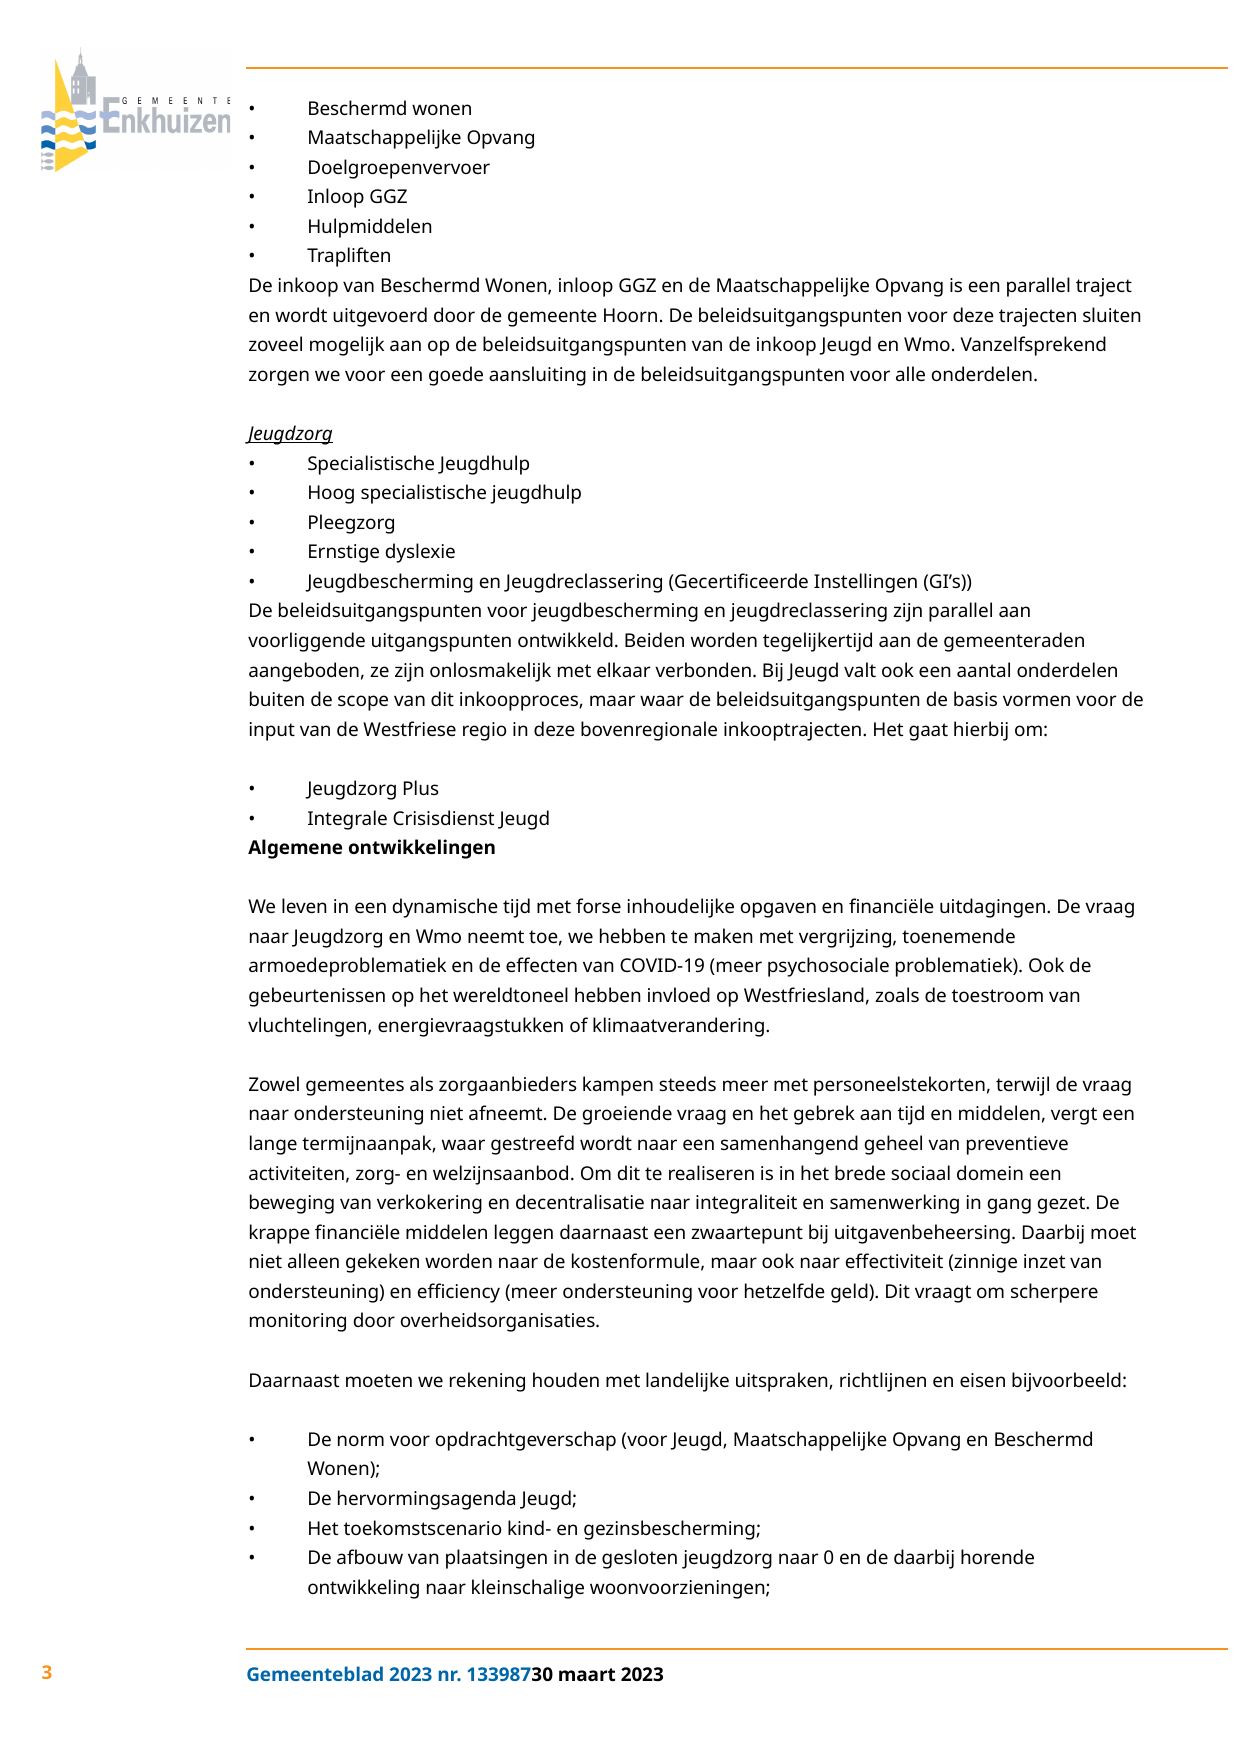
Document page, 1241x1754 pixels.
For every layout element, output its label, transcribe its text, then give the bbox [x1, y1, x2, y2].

list Maatschappelijke Opvang [248, 124, 1152, 150]
list Integrale Crisisdienst Jeugd [248, 805, 1152, 831]
text De beleidsuitgangspunten voor jeugdbescherming en jeugdreclassering zijn parallel aan voorliggende uitgangspunten ontwikkeld. Beiden worden tegelijkertijd aan de gemeenteraden aangeboden, ze zijn onlosmakelijk met elkaar verbonden. Bij Jeugd valt ook een aantal onderdelen buiten de scope van dit inkoopproces, maar waar de beleidsuitgangspunten de basis vormen voor de input van de Westfriese regio in deze bovenregionale inkooptrajecten. Het gaat hierbij om: [248, 598, 1152, 742]
list Jeugdzorg Plus [248, 775, 1152, 801]
list Trapliften [248, 243, 1152, 268]
list Pleegzorg [248, 509, 1152, 535]
list Ernstige dyslexie [248, 538, 1152, 564]
text Jeugdzorg [248, 420, 1152, 446]
text Zowel gemeentes als zorgaanbieders kampen steeds meer met personeelstekorten, terwijl de vraag naar ondersteuning niet afneemt. De groeiende vraag en het gebrek aan tijd en middelen, vergt een lange termijnaanpak, waar gestreefd wordt naar een samenhangend geheel van preventieve activiteiten, zorg- en welzijnsaanbod. Om dit te realiseren is in het brede sociaal domein een beweging van verkokering en decentralisatie naar integraliteit en samenwerking in gang gezet. De krappe financiële middelen leggen daarnaast een zwaartepunt bij uitgavenbeheersing. Daarbij moet niet alleen gekeken worden naar de kostenformule, maar ook naar effectiviteit (zinnige inzet van ondersteuning) en efficiency (meer ondersteuning voor hetzelfde geld). Dit vraagt om scherpere monitoring door overheidsorganisaties. [248, 1071, 1152, 1333]
list Specialistische Jeugdhulp [248, 450, 1152, 476]
list De norm voor opdrachtgeverschap (voor Jeugd, Maatschappelijke Opvang en Beschermd Wonen); [248, 1426, 1152, 1481]
text We leven in een dynamische tijd met forse inhoudelijke opgaven en financiële uitdagingen. De vraag naar Jeugdzorg en Wmo neemt toe, we hebben te maken met vergrijzing, toenemende armoedeproblematiek en de effecten van COVID-19 (meer psychosociale problematiek). Ook de gebeurtenissen op het wereldtoneel hebben invloed op Westfriesland, zoals de toestroom van vluchtelingen, energievraagstukken of klimaatverandering. [248, 893, 1152, 1038]
list De afbouw van plaatsingen in de gesloten jeugdzorg naar 0 en de daarbij horende ontwikkeling naar kleinschalige woonvoorzieningen; [248, 1544, 1152, 1600]
text Algemene ontwikkelingen [248, 834, 1152, 860]
list Hoog specialistische jeugdhulp [248, 479, 1152, 505]
text Daarnaast moeten we rekening houden met landelijke uitspraken, richtlijnen en eisen bijvoorbeeld: [248, 1367, 1152, 1393]
picture [41, 47, 231, 172]
text De inkoop van Beschermd Wonen, inloop GGZ en de Maatschappelijke Opvang is een parallel traject en wordt uitgevoerd door de gemeente Hoorn. De beleidsuitgangspunten voor deze trajecten sluiten zoveel mogelijk aan op de beleidsuitgangspunten van de inkoop Jeugd en Wmo. Vanzelfsprekend zorgen we voor een goede aansluiting in de beleidsuitgangspunten voor alle onderdelen. [248, 272, 1152, 387]
list De hervormingsagenda Jeugd; [248, 1485, 1152, 1511]
list Hulpmiddelen [248, 213, 1152, 239]
list Jeugdbescherming en Jeugdreclassering (Gecertificeerde Instellingen (GI’s)) [248, 568, 1152, 594]
list Het toekomstscenario kind- en gezinsbescherming; [248, 1515, 1152, 1541]
list Doelgroepenvervoer [248, 154, 1152, 180]
list Inloop GGZ [248, 183, 1152, 209]
list Beschermd wonen [248, 95, 1152, 121]
